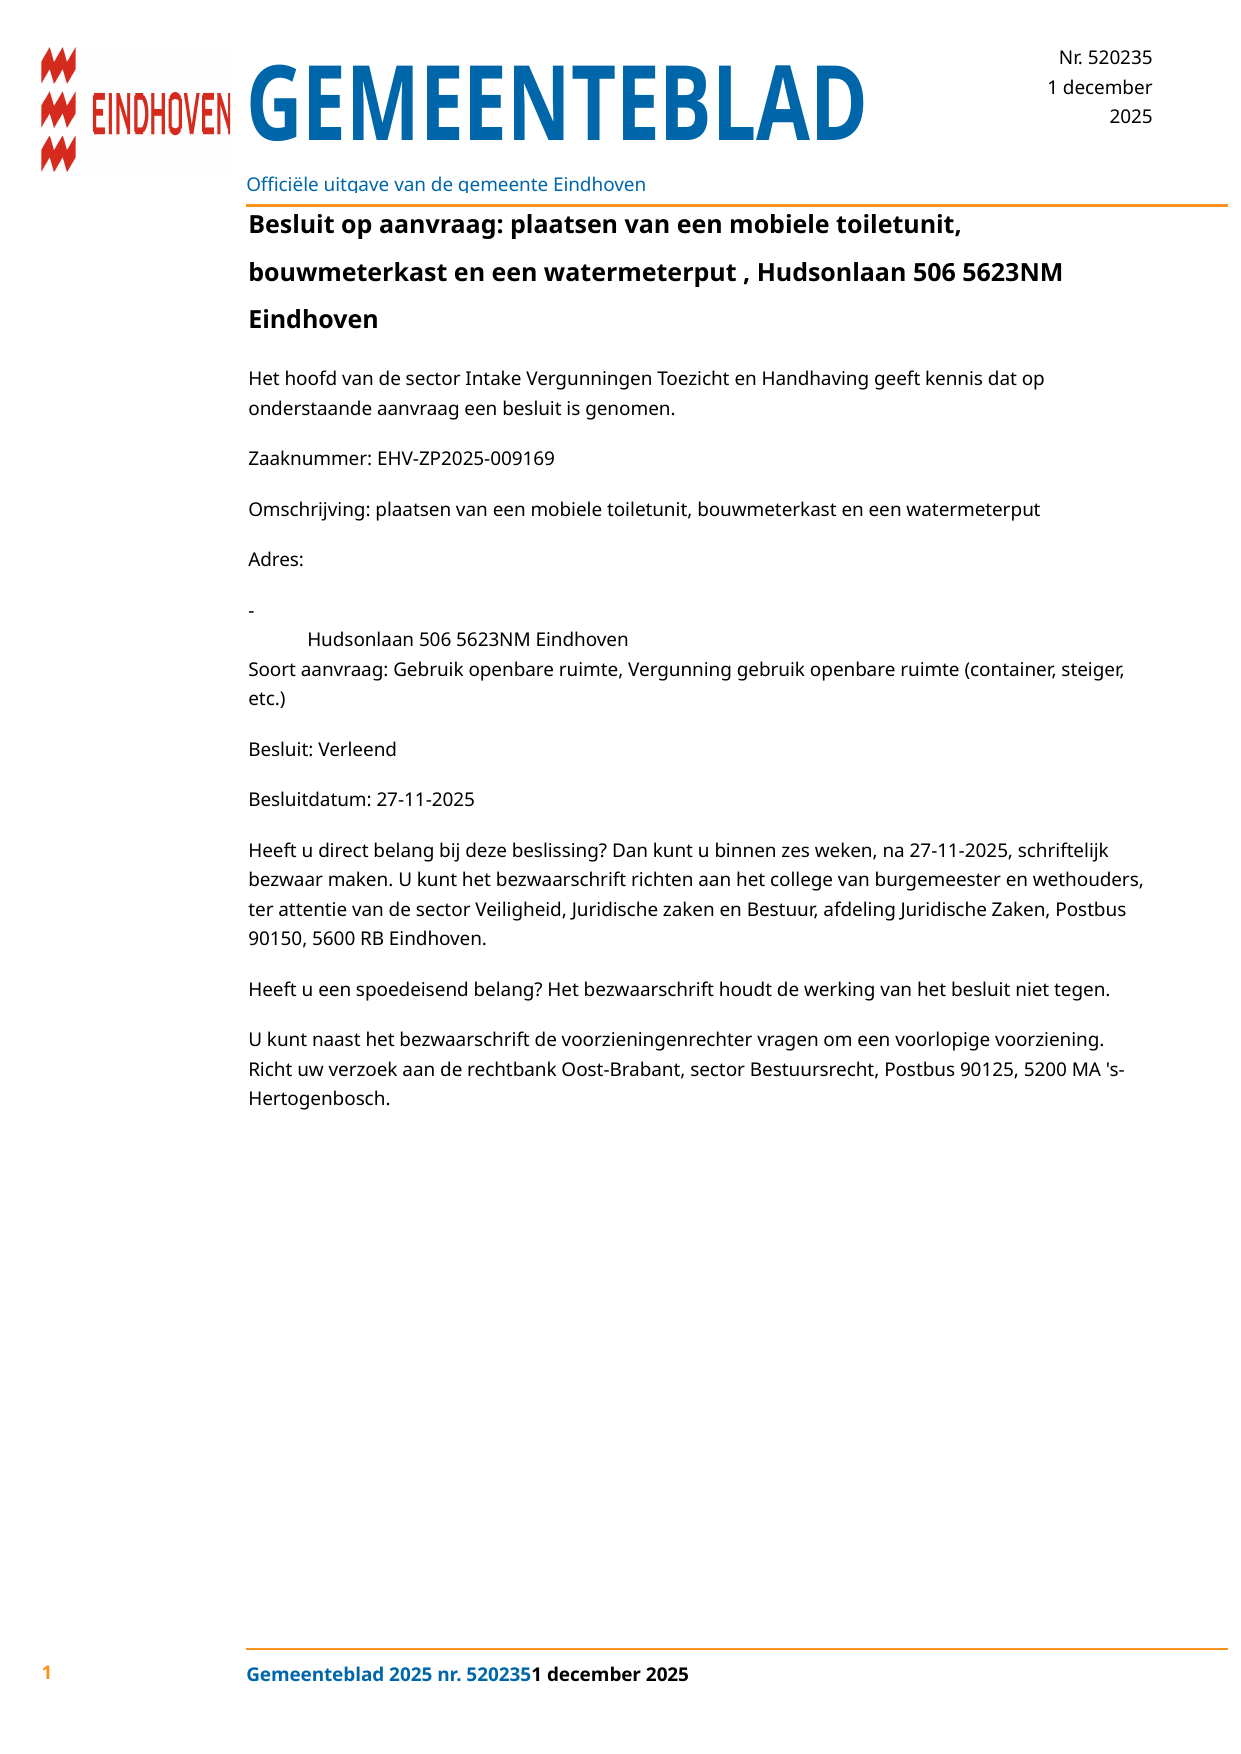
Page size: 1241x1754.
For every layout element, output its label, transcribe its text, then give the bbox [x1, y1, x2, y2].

text Heeft u direct belang bij deze beslissing? Dan kunt u binnen zes weken, na 27-11-2025, schriftelijk bezwaar maken. U kunt het bezwaarschrift richten aan het college van burgemeester en wethouders, ter attentie van de sector Veiligheid, Juridische zaken en Bestuur, afdeling Juridische Zaken, Postbus 90150, 5600 RB Eindhoven. [248, 837, 1152, 951]
text Zaaknummer: EHV-ZP2025-009169 [248, 446, 1152, 471]
list Hudsonlaan 506 5623NM Eindhoven [248, 626, 1152, 652]
text Adres: [248, 546, 1152, 572]
text Besluit op aanvraag: plaatsen van een mobiele toiletunit, bouwmeterkast en een watermeterput , Hudsonlaan 506 5623NM Eindhoven [248, 207, 1152, 336]
text Soort aanvraag: Gebruik openbare ruimte, Vergunning gebruik openbare ruimte (container, steiger, etc.) [248, 656, 1152, 711]
text Besluit: Verleend [248, 736, 1152, 762]
text Heeft u een spoedeisend belang? Het bezwaarschrift houdt de werking van het besluit niet tegen. [248, 976, 1152, 1002]
picture [41, 47, 231, 172]
text Besluitdatum: 27-11-2025 [248, 786, 1152, 812]
text Omschrijving: plaatsen van een mobiele toiletunit, bouwmeterkast en een watermeterput [248, 496, 1152, 522]
text Het hoofd van de sector Intake Vergunningen Toezicht en Handhaving geeft kennis dat op onderstaande aanvraag een besluit is genomen. [248, 366, 1152, 421]
text U kunt naast het bezwaarschrift de voorzieningenrechter vragen om een voorlopige voorziening. Richt uw verzoek aan de rechtbank Oost-Brabant, sector Bestuursrecht, Postbus 90125, 5200 MA 's-Hertogenbosch. [248, 1026, 1152, 1111]
